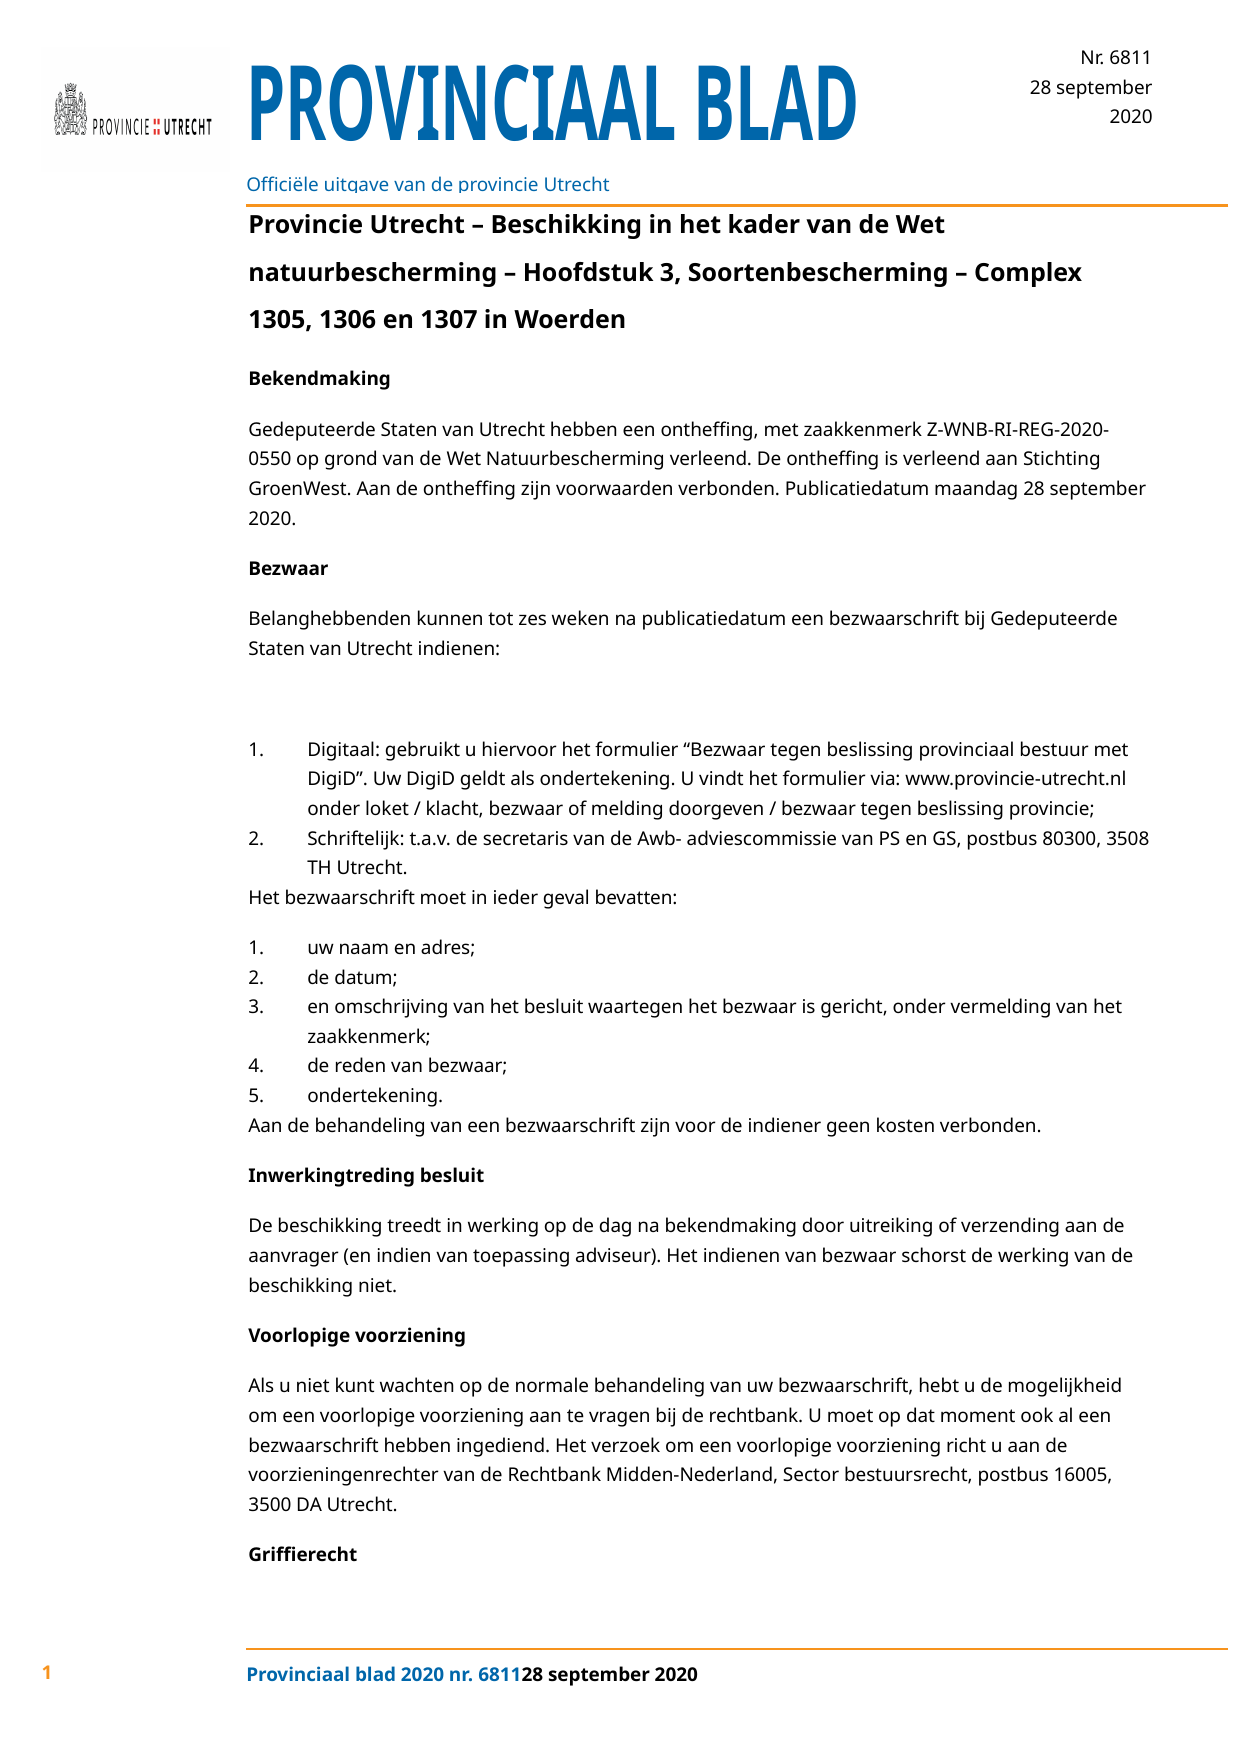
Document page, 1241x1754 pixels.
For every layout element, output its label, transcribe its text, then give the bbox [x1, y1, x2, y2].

text Voorlopige voorziening [248, 1322, 1152, 1348]
list Digitaal: gebruikt u hiervoor het formulier “Bezwaar tegen beslissing provinciaal bestuur met DigiD”. Uw DigiD geldt als ondertekening. U vindt het formulier via: www.provincie-utrecht.nl onder loket / klacht, bezwaar of melding doorgeven / bezwaar tegen beslissing provincie; [248, 736, 1152, 821]
text Griffierecht [248, 1541, 1152, 1567]
text Het bezwaarschrift moet in ieder geval bevatten: [248, 884, 1152, 909]
list en omschrijving van het besluit waartegen het bezwaar is gericht, onder vermelding van het zaakkenmerk; [248, 993, 1152, 1049]
list Schriftelijk: t.a.v. de secretaris van de Awb- adviescommissie van PS en GS, postbus 80300, 3508 TH Utrecht. [248, 825, 1152, 880]
text Inwerkingtreding besluit [248, 1162, 1152, 1188]
text Bekendmaking [248, 366, 1152, 391]
picture [41, 47, 231, 172]
list uw naam en adres; [248, 934, 1152, 960]
list de reden van bezwaar; [248, 1053, 1152, 1078]
text Bezwaar [248, 555, 1152, 581]
text De beschikking treedt in werking op de dag na bekendmaking door uitreiking of verzending aan de aanvrager (en indien van toepassing adviseur). Het indienen van bezwaar schorst de werking van de beschikking niet. [248, 1213, 1152, 1297]
text Provincie Utrecht – Beschikking in het kader van de Wet natuurbescherming – Hoofdstuk 3, Soortenbescherming – Complex 1305, 1306 en 1307 in Woerden [248, 207, 1152, 336]
list ondertekening. [248, 1082, 1152, 1108]
text Gedeputeerde Staten van Utrecht hebben een ontheffing, met zaakkenmerk Z-WNB-RI-REG-2020-0550 op grond van de Wet Natuurbescherming verleend. De ontheffing is verleend aan Stichting GroenWest. Aan de ontheffing zijn voorwaarden verbonden. Publicatiedatum maandag 28 september 2020. [248, 416, 1152, 530]
text Aan de behandeling van een bezwaarschrift zijn voor de indiener geen kosten verbonden. [248, 1112, 1152, 1137]
text Belanghebbenden kunnen tot zes weken na publicatiedatum een bezwaarschrift bij Gedeputeerde Staten van Utrecht indienen: [248, 606, 1152, 661]
text Als u niet kunt wachten op de normale behandeling van uw bezwaarschrift, hebt u de mogelijkheid om een voorlopige voorziening aan te vragen bij de rechtbank. U moet op dat moment ook al een bezwaarschrift hebben ingediend. Het verzoek om een voorlopige voorziening richt u aan de voorzieningenrechter van de Rechtbank Midden-Nederland, Sector bestuursrecht, postbus 16005, 3500 DA Utrecht. [248, 1373, 1152, 1517]
list de datum; [248, 964, 1152, 989]
